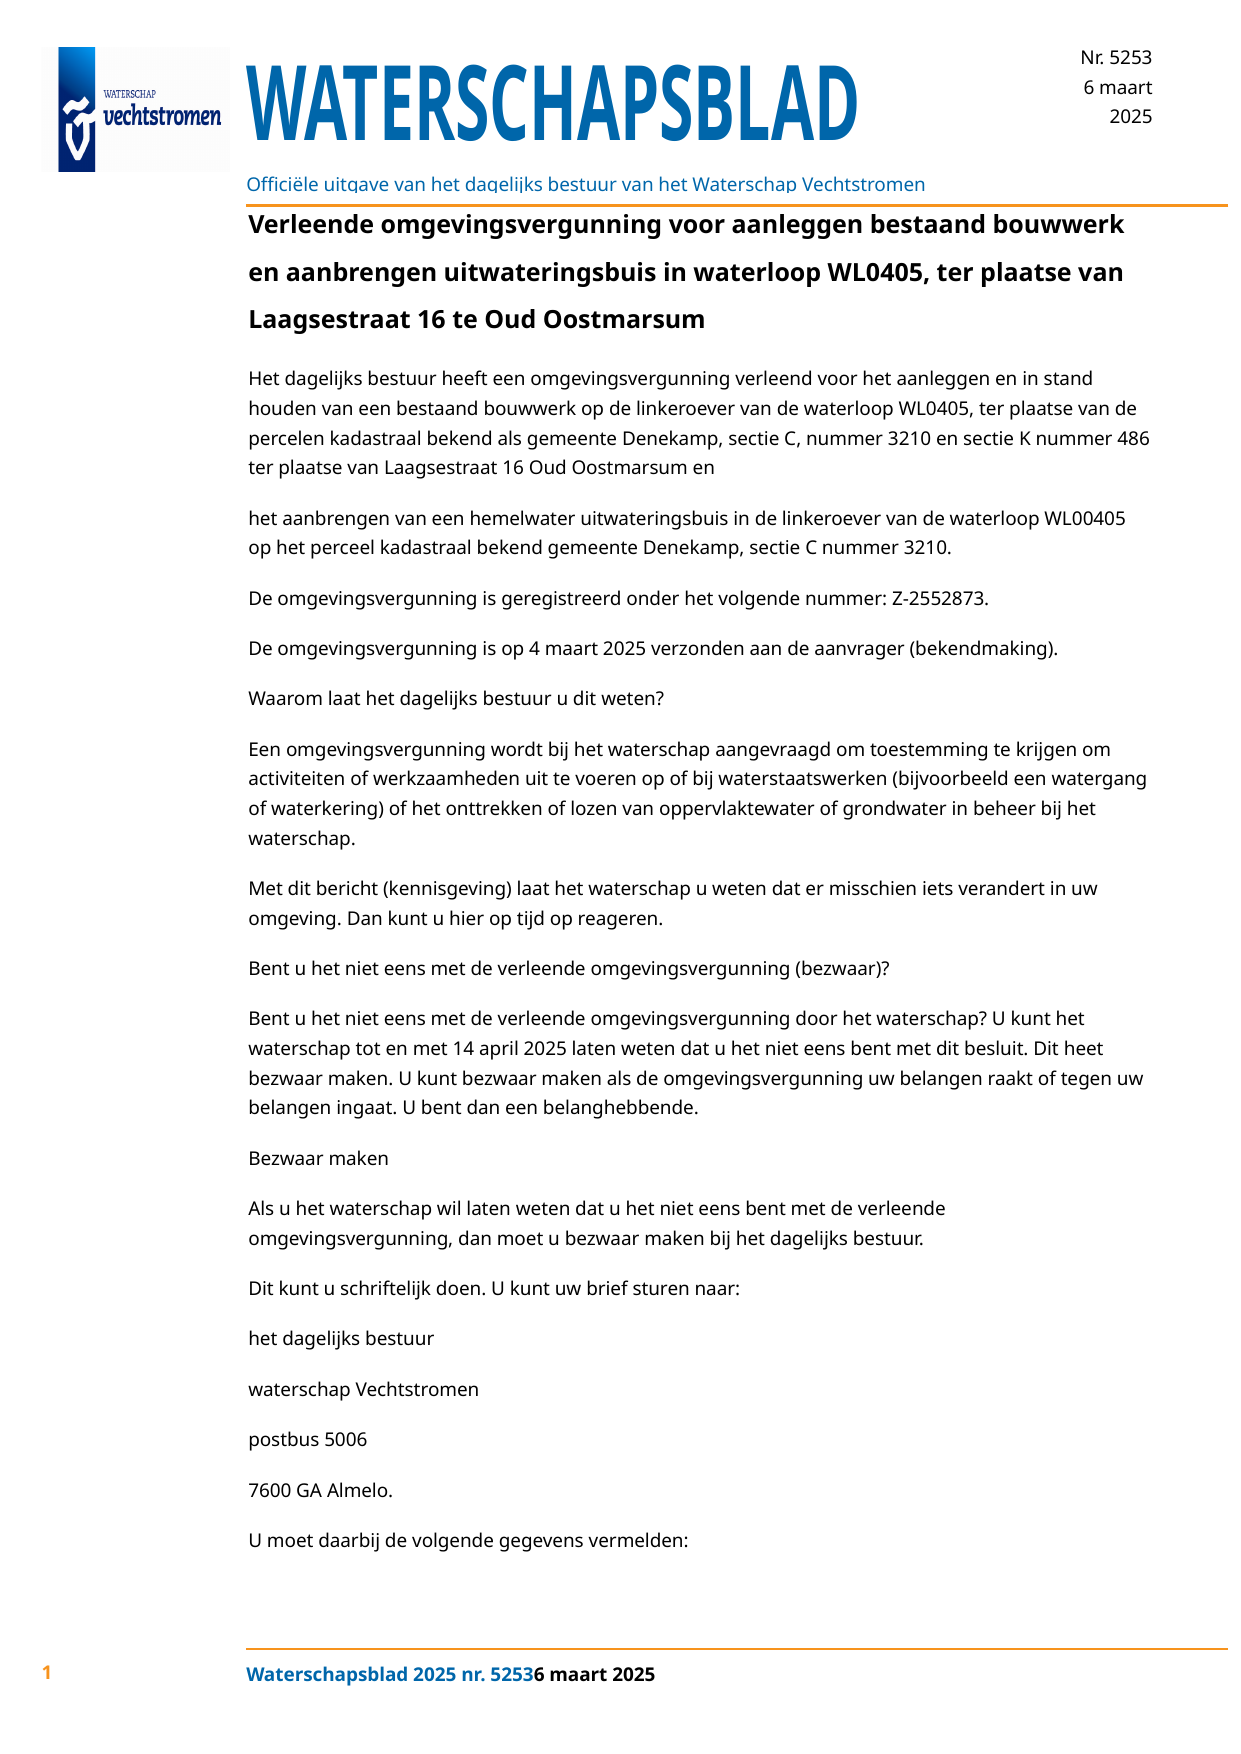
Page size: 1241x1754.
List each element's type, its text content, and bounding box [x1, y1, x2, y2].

text het aanbrengen van een hemelwater uitwateringsbuis in de linkeroever van de waterloop WL00405 op het perceel kadastraal bekend gemeente Denekamp, sectie C nummer 3210. [248, 505, 1152, 560]
text Als u het waterschap wil laten weten dat u het niet eens bent met de verleende omgevingsvergunning, dan moet u bezwaar maken bij het dagelijks bestuur. [248, 1195, 1152, 1250]
text De omgevingsvergunning is op 4 maart 2025 verzonden aan de aanvrager (bekendmaking). [248, 635, 1152, 661]
picture [41, 47, 231, 172]
text waterschap Vechtstromen [248, 1376, 1152, 1402]
text U moet daarbij de volgende gegevens vermelden: [248, 1527, 1152, 1553]
text Waarom laat het dagelijks bestuur u dit weten? [248, 686, 1152, 711]
text Dit kunt u schriftelijk doen. U kunt uw brief sturen naar: [248, 1275, 1152, 1301]
text Bezwaar maken [248, 1145, 1152, 1170]
text Met dit bericht (kennisgeving) laat het waterschap u weten dat er misschien iets verandert in uw omgeving. Dan kunt u hier op tijd op reageren. [248, 875, 1152, 930]
text Een omgevingsvergunning wordt bij het waterschap aangevraagd om toestemming te krijgen om activiteiten of werkzaamheden uit te voeren op of bij waterstaatswerken (bijvoorbeeld een watergang of waterkering) of het onttrekken of lozen van oppervlaktewater of grondwater in beheer bij het waterschap. [248, 736, 1152, 850]
text postbus 5006 [248, 1426, 1152, 1452]
text Verleende omgevingsvergunning voor aanleggen bestaand bouwwerk en aanbrengen uitwateringsbuis in waterloop WL0405, ter plaatse van Laagsestraat 16 te Oud Oostmarsum [248, 207, 1152, 336]
text Bent u het niet eens met de verleende omgevingsvergunning door het waterschap? U kunt het waterschap tot en met 14 april 2025 laten weten dat u het niet eens bent met dit besluit. Dit heet bezwaar maken. U kunt bezwaar maken als de omgevingsvergunning uw belangen raakt of tegen uw belangen ingaat. U bent dan een belanghebbende. [248, 1006, 1152, 1120]
text 7600 GA Almelo. [248, 1477, 1152, 1502]
text het dagelijks bestuur [248, 1326, 1152, 1351]
text Het dagelijks bestuur heeft een omgevingsvergunning verleend voor het aanleggen en in stand houden van een bestaand bouwwerk op de linkeroever van de waterloop WL0405, ter plaatse van de percelen kadastraal bekend als gemeente Denekamp, sectie C, nummer 3210 en sectie K nummer 486 ter plaatse van Laagsestraat 16 Oud Oostmarsum en [248, 366, 1152, 480]
text De omgevingsvergunning is geregistreerd onder het volgende nummer: Z-2552873. [248, 585, 1152, 610]
text Bent u het niet eens met de verleende omgevingsvergunning (bezwaar)? [248, 955, 1152, 981]
